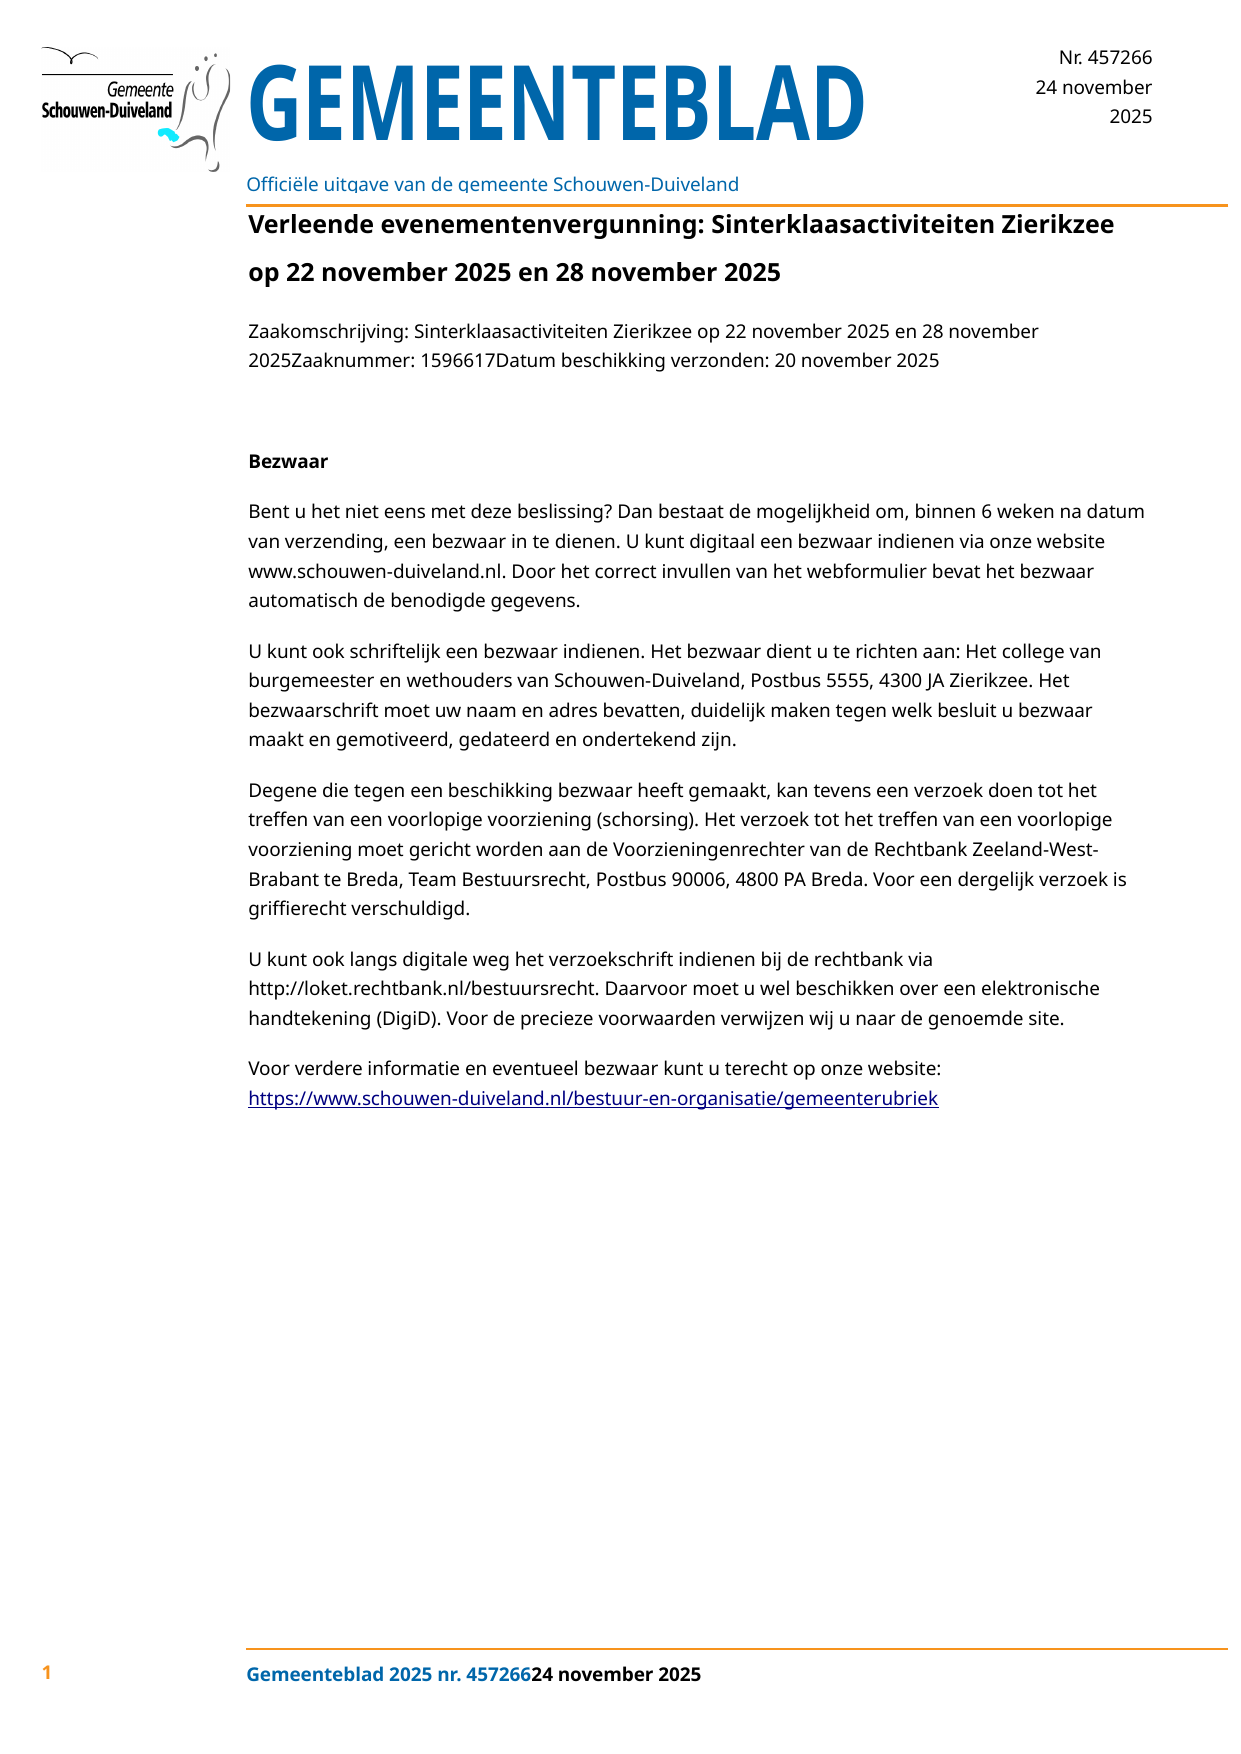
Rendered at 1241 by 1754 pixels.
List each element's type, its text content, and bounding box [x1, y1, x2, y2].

text Voor verdere informatie en eventueel bezwaar kunt u terecht op onze website: https://www.schouwen-duiveland.nl/bestuur-en-organisatie/gemeenterubriek [248, 1055, 1152, 1111]
text Bent u het niet eens met deze beslissing? Dan bestaat de mogelijkheid om, binnen 6 weken na datum van verzending, een bezwaar in te dienen. U kunt digitaal een bezwaar indienen via onze website www.schouwen-duiveland.nl. Door het correct invullen van het webformulier bevat het bezwaar automatisch de benodigde gegevens. [248, 499, 1152, 613]
text U kunt ook schriftelijk een bezwaar indienen. Het bezwaar dient u te richten aan: Het college van burgemeester en wethouders van Schouwen-Duiveland, Postbus 5555, 4300 JA Zierikzee. Het bezwaarschrift moet uw naam en adres bevatten, duidelijk maken tegen welk besluit u bezwaar maakt en gemotiveerd, gedateerd en ondertekend zijn. [248, 638, 1152, 752]
text Bezwaar [248, 448, 1152, 474]
text U kunt ook langs digitale weg het verzoekschrift indienen bij de rechtbank via http://loket.rechtbank.nl/bestuursrecht. Daarvoor moet u wel beschikken over een elektronische handtekening (DigiD). Voor de precieze voorwaarden verwijzen wij u naar de genoemde site. [248, 946, 1152, 1031]
text Zaakomschrijving: Sinterklaasactiviteiten Zierikzee op 22 november 2025 en 28 november 2025Zaaknummer: 1596617Datum beschikking verzonden: 20 november 2025 [248, 318, 1152, 373]
text Verleende evenementenvergunning: Sinterklaasactiviteiten Zierikzee op 22 november 2025 en 28 november 2025 [248, 207, 1152, 288]
text Degene die tegen een beschikking bezwaar heeft gemaakt, kan tevens een verzoek doen tot het treffen van een voorlopige voorziening (schorsing). Het verzoek tot het treffen van een voorlopige voorziening moet gericht worden aan de Voorzieningenrechter van de Rechtbank Zeeland-West-Brabant te Breda, Team Bestuursrecht, Postbus 90006, 4800 PA Breda. Voor een dergelijk verzoek is griffierecht verschuldigd. [248, 777, 1152, 921]
picture [41, 47, 231, 172]
